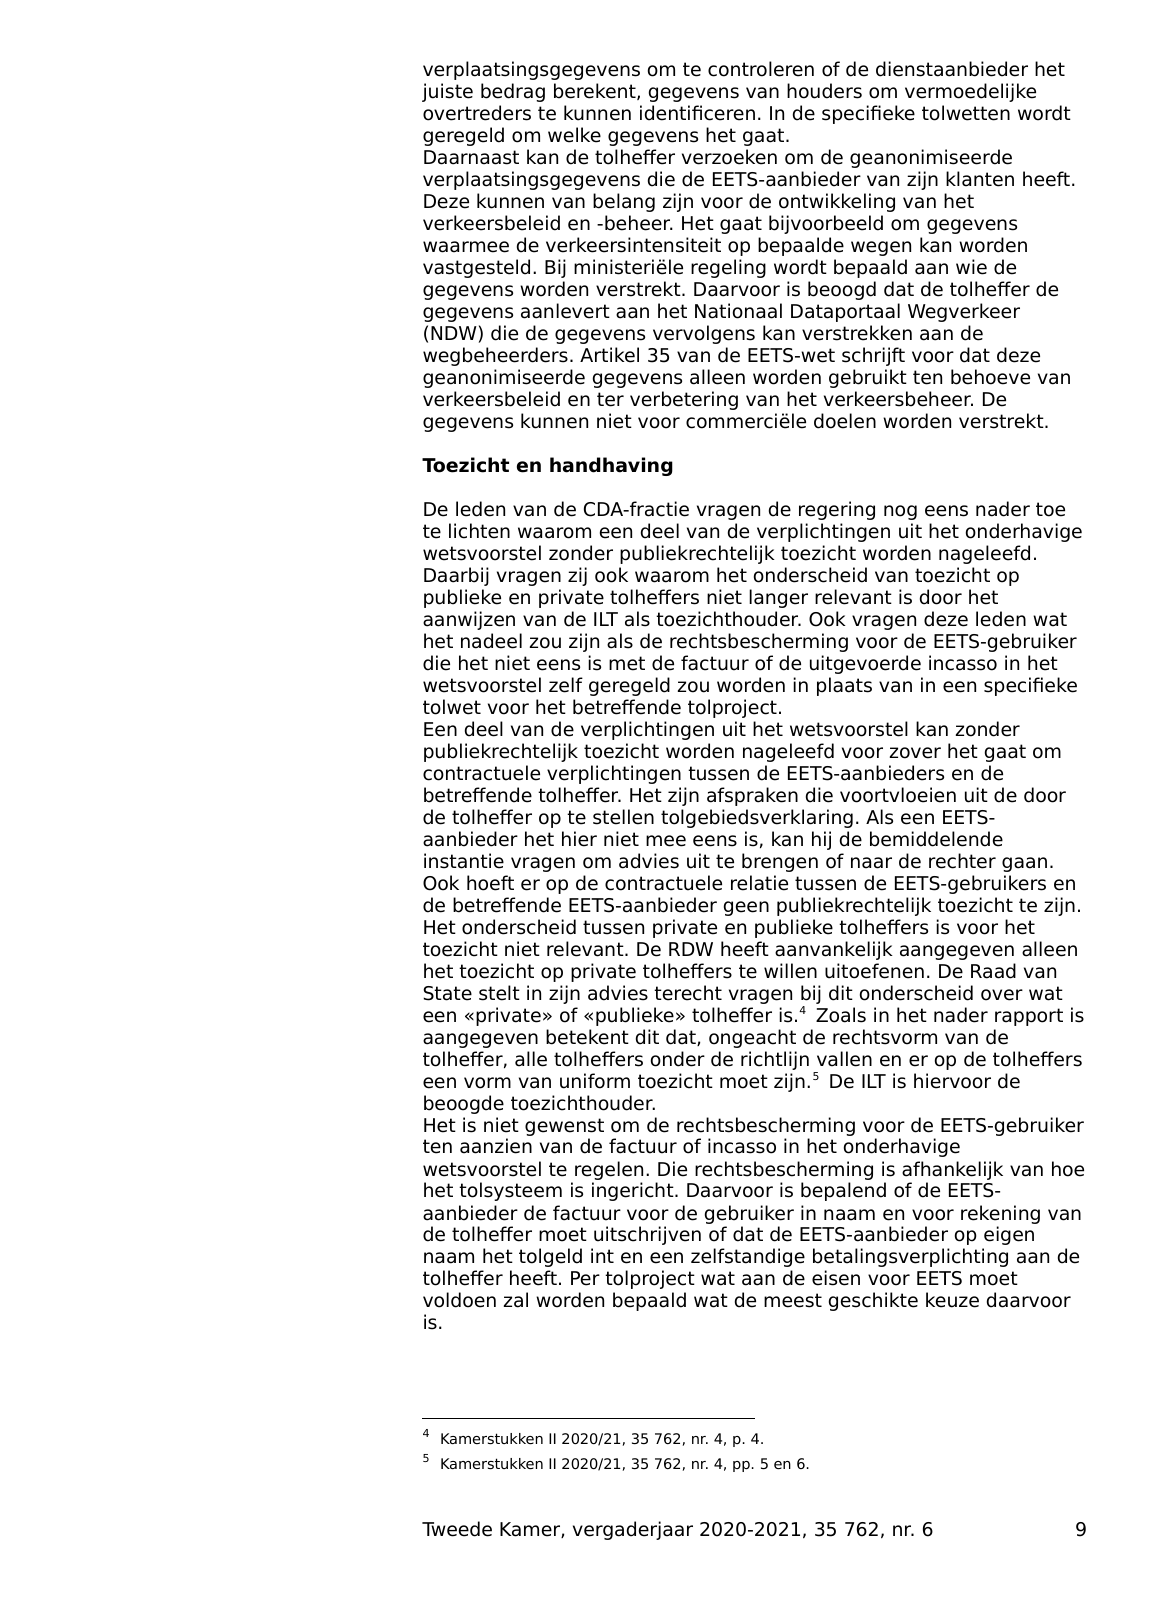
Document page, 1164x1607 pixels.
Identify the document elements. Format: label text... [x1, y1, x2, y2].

text Kamerstukken II 2020/21, 35 762, nr. 4, pp. 5 en 6. [422, 1452, 1087, 1474]
subtitle Toezicht en handhaving [422, 455, 1087, 477]
text Daarnaast kan de tolheffer verzoeken om de geanonimiseerde verplaatsingsgegevens die de EETS-aanbieder van zijn klanten heeft. Deze kunnen van belang zijn voor de ontwikkeling van het verkeersbeleid en -beheer. Het gaat bijvoorbeeld om gegevens waarmee de verkeersintensiteit op bepaalde wegen kan worden vastgesteld. Bij ministeriële regeling wordt bepaald aan wie de gegevens worden verstrekt. Daarvoor is beoogd dat de tolheffer de gegevens aanlevert aan het Nationaal Dataportaal Wegverkeer (NDW) die de gegevens vervolgens kan verstrekken aan de wegbeheerders. Artikel 35 van de EETS-wet schrijft voor dat deze geanonimiseerde gegevens alleen worden gebruikt ten behoeve van verkeersbeleid en ter verbetering van het verkeersbeheer. De gegevens kunnen niet voor commerciële doelen worden verstrekt. [422, 147, 1087, 433]
text Het is niet gewenst om de rechtsbescherming voor de EETS-gebruiker ten aanzien van de factuur of incasso in het onderhavige wetsvoorstel te regelen. Die rechtsbescherming is afhankelijk van hoe het tolsysteem is ingericht. Daarvoor is bepalend of de EETS-aanbieder de factuur voor de gebruiker in naam en voor rekening van de tolheffer moet uitschrijven of dat de EETS-aanbieder op eigen naam het tolgeld int en een zelfstandige betalingsverplichting aan de tolheffer heeft. Per tolproject wat aan de eisen voor EETS moet voldoen zal worden bepaald wat de meest geschikte keuze daarvoor is. [422, 1114, 1087, 1334]
text Een deel van de verplichtingen uit het wetsvoorstel kan zonder publiekrechtelijk toezicht worden nageleefd voor zover het gaat om contractuele verplichtingen tussen de EETS-aanbieders en de betreffende tolheffer. Het zijn afspraken die voortvloeien uit de door de tolheffer op te stellen tolgebiedsverklaring. Als een EETS-aanbieder het hier niet mee eens is, kan hij de bemiddelende instantie vragen om advies uit te brengen of naar de rechter gaan. Ook hoeft er op de contractuele relatie tussen de EETS-gebruikers en de betreffende EETS-aanbieder geen publiekrechtelijk toezicht te zijn. [422, 719, 1087, 917]
text De leden van de CDA-fractie vragen de regering nog eens nader toe te lichten waarom een deel van de verplichtingen uit het onderhavige wetsvoorstel zonder publiekrechtelijk toezicht worden nageleefd. Daarbij vragen zij ook waarom het onderscheid van toezicht op publieke en private tolheffers niet langer relevant is door het aanwijzen van de ILT als toezichthouder. Ook vragen deze leden wat het nadeel zou zijn als de rechtsbescherming voor de EETS-gebruiker die het niet eens is met de factuur of de uitgevoerde incasso in het wetsvoorstel zelf geregeld zou worden in plaats van in een specifieke tolwet voor het betreffende tolproject. [422, 499, 1087, 719]
text Het onderscheid tussen private en publieke tolheffers is voor het toezicht niet relevant. De RDW heeft aanvankelijk aangegeven alleen het toezicht op private tolheffers te willen uitoefenen. De Raad van State stelt in zijn advies terecht vragen bij dit onderscheid over wat een «private» of «publieke» tolheffer is. Zoals in het nader rapport is aangegeven betekent dit dat, ongeacht de rechtsvorm van de tolheffer, alle tolheffers onder de richtlijn vallen en er op de tolheffers een vorm van uniform toezicht moet zijn. De ILT is hiervoor de beoogde toezichthouder. [422, 917, 1087, 1114]
text Kamerstukken II 2020/21, 35 762, nr. 4, p. 4. [422, 1427, 1087, 1449]
text verplaatsingsgegevens om te controleren of de dienstaanbieder het juiste bedrag berekent, gegevens van houders om vermoedelijke overtreders te kunnen identificeren. In de specifieke tolwetten wordt geregeld om welke gegevens het gaat. [422, 59, 1087, 147]
